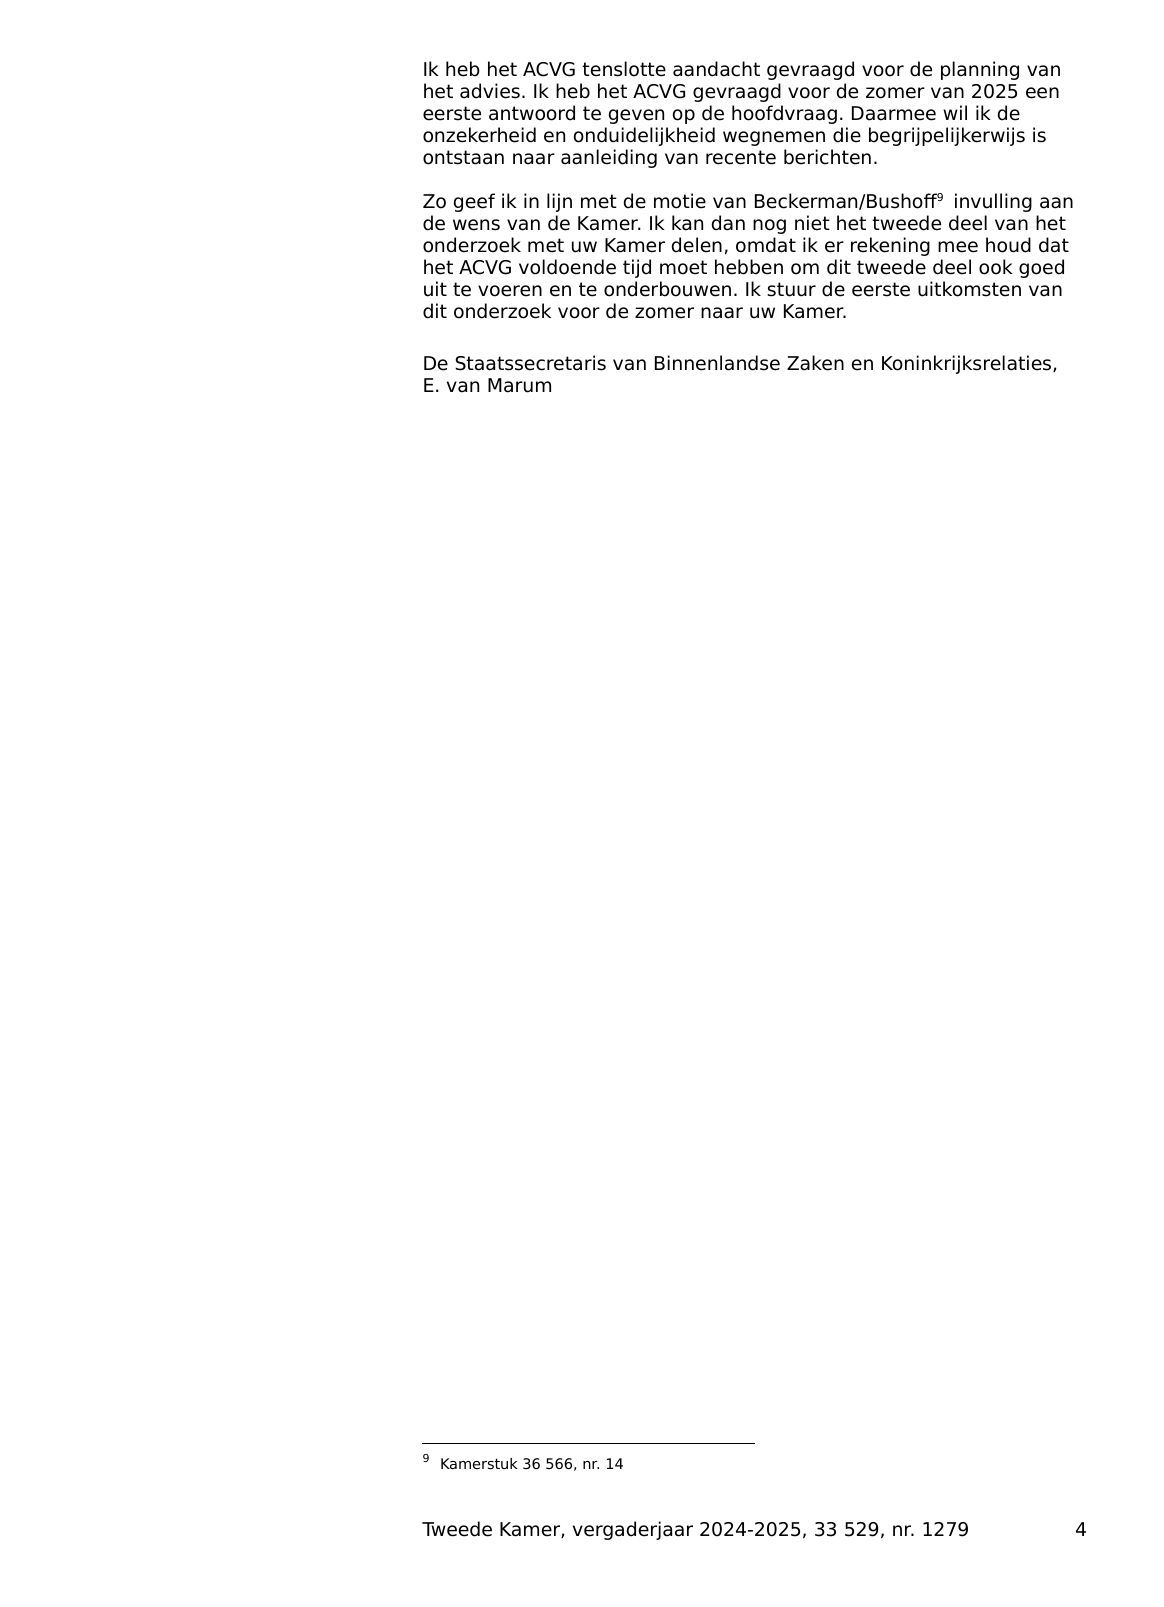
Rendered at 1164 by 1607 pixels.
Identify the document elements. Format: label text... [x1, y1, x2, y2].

text De Staatssecretaris van Binnenlandse Zaken en Koninkrijksrelaties, E. van Marum [422, 353, 1087, 397]
text Ik heb het ACVG tenslotte aandacht gevraagd voor de planning van het advies. Ik heb het ACVG gevraagd voor de zomer van 2025 een eerste antwoord te geven op de hoofdvraag. Daarmee wil ik de onzekerheid en onduidelijkheid wegnemen die begrijpelijkerwijs is ontstaan naar aanleiding van recente berichten. [422, 59, 1087, 169]
text Kamerstuk 36 566, nr. 14 [422, 1452, 1087, 1474]
text Zo geef ik in lijn met de motie van Beckerman/Bushoff invulling aan de wens van de Kamer. Ik kan dan nog niet het tweede deel van het onderzoek met uw Kamer delen, omdat ik er rekening mee houd dat het ACVG voldoende tijd moet hebben om dit tweede deel ook goed uit te voeren en te onderbouwen. Ik stuur de eerste uitkomsten van dit onderzoek voor de zomer naar uw Kamer. [422, 191, 1087, 323]
